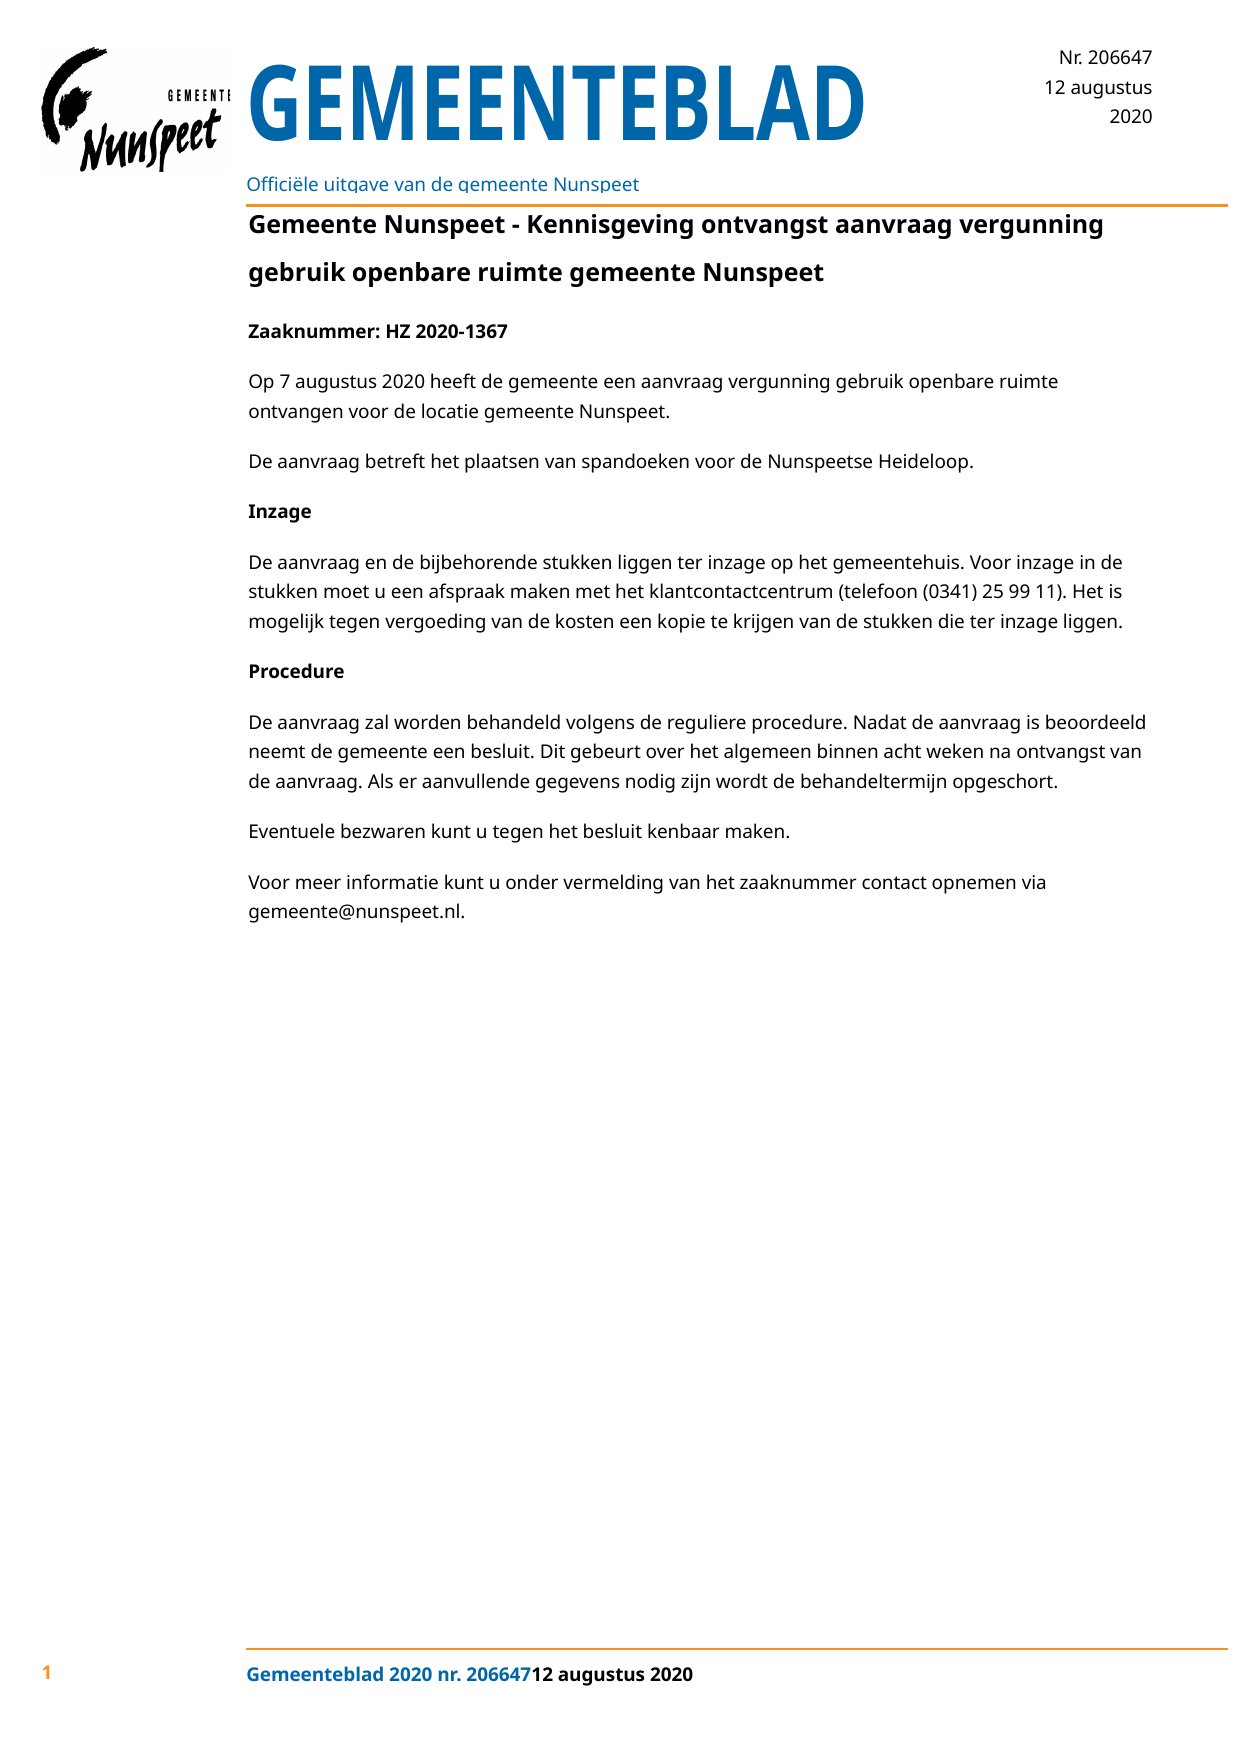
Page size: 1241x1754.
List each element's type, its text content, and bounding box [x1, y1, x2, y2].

text Op 7 augustus 2020 heeft de gemeente een aanvraag vergunning gebruik openbare ruimte ontvangen voor de locatie gemeente Nunspeet. [248, 368, 1152, 424]
picture [41, 47, 231, 172]
text De aanvraag en de bijbehorende stukken liggen ter inzage op het gemeentehuis. Voor inzage in de stukken moet u een afspraak maken met het klantcontactcentrum (telefoon (0341) 25 99 11). Het is mogelijk tegen vergoeding van de kosten een kopie te krijgen van de stukken die ter inzage liggen. [248, 549, 1152, 634]
text Eventuele bezwaren kunt u tegen het besluit kenbaar maken. [248, 819, 1152, 844]
text Inzage [248, 499, 1152, 524]
text Gemeente Nunspeet - Kennisgeving ontvangst aanvraag vergunning gebruik openbare ruimte gemeente Nunspeet [248, 207, 1152, 288]
text De aanvraag betreft het plaatsen van spandoeken voor de Nunspeetse Heideloop. [248, 448, 1152, 474]
text Voor meer informatie kunt u onder vermelding van het zaaknummer contact opnemen via gemeente@nunspeet.nl. [248, 869, 1152, 924]
text De aanvraag zal worden behandeld volgens de reguliere procedure. Nadat de aanvraag is beoordeeld neemt de gemeente een besluit. Dit gebeurt over het algemeen binnen acht weken na ontvangst van de aanvraag. Als er aanvullende gegevens nodig zijn wordt de behandeltermijn opgeschort. [248, 709, 1152, 794]
text Procedure [248, 659, 1152, 684]
text Zaaknummer: HZ 2020-1367 [248, 318, 1152, 344]
